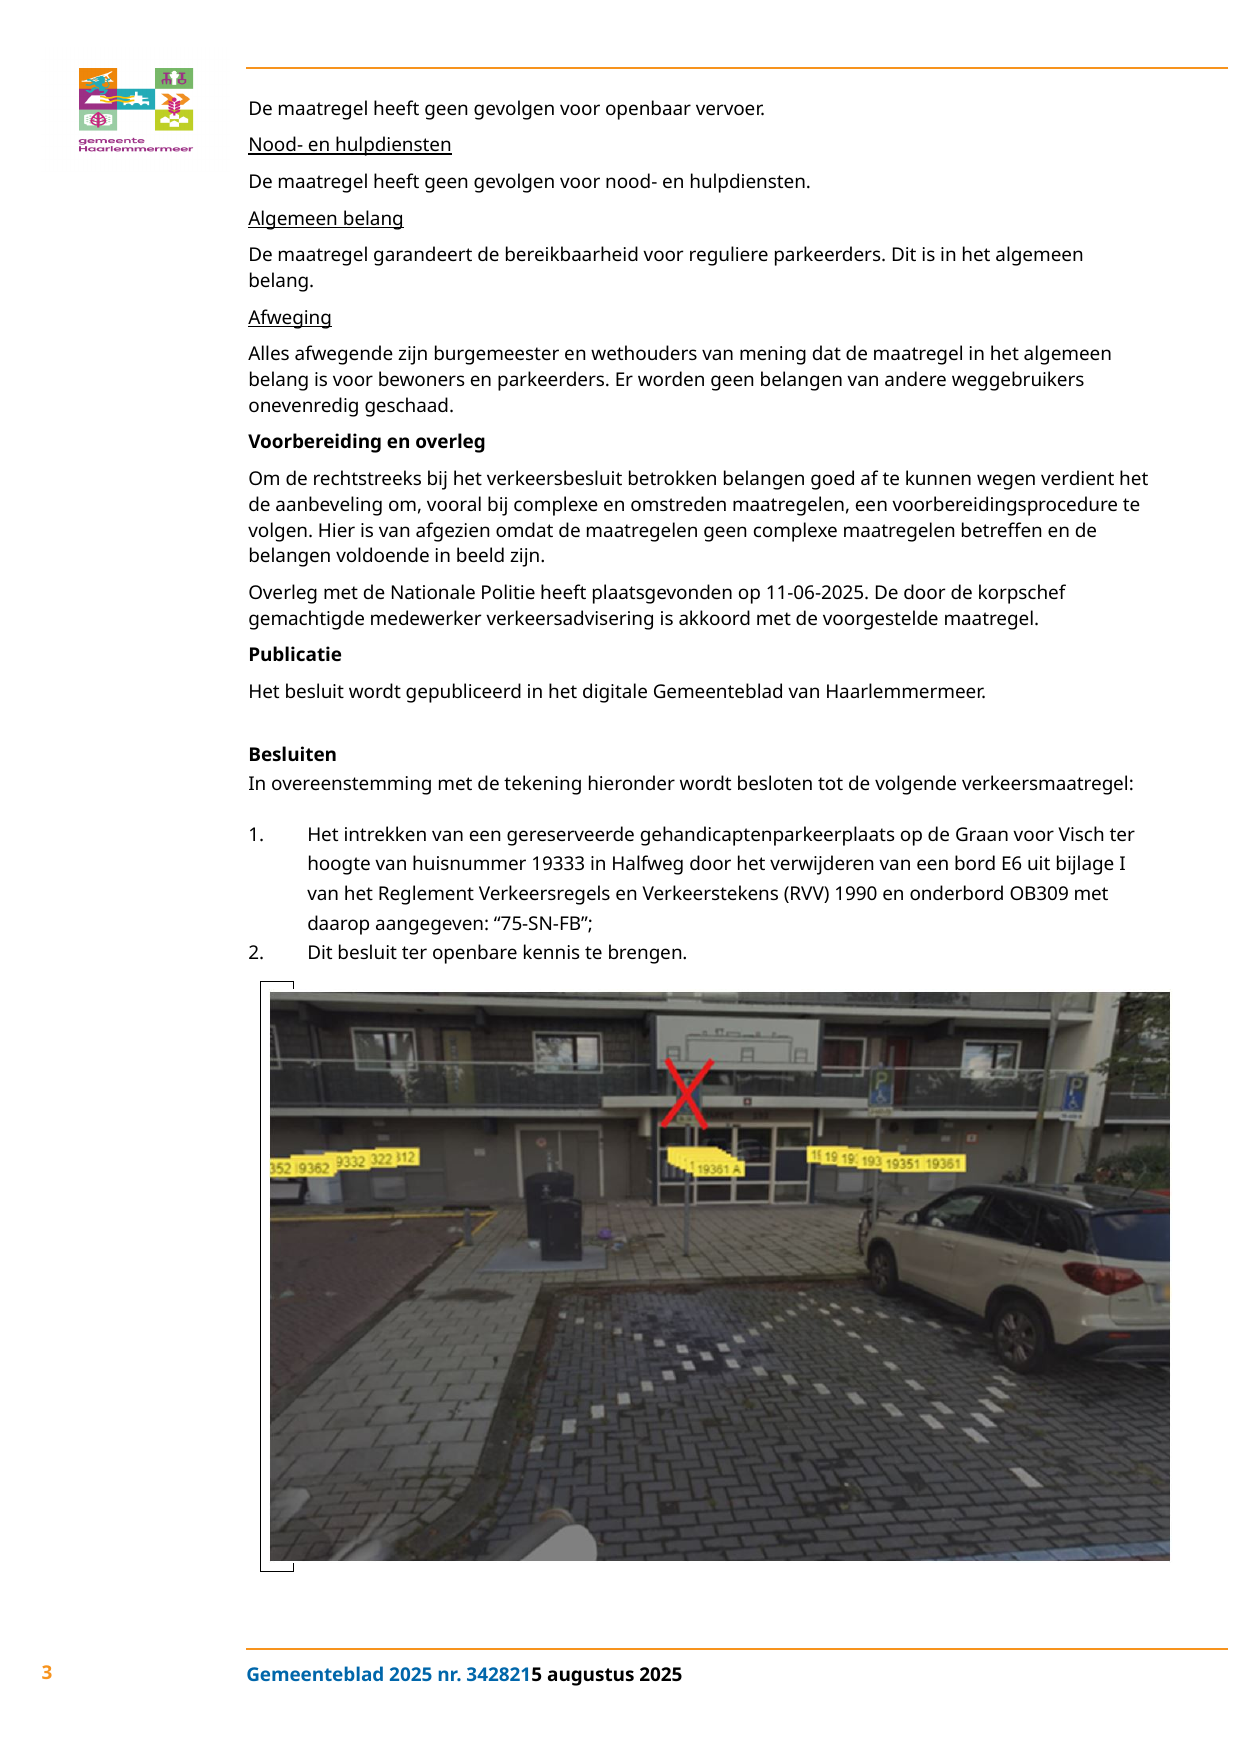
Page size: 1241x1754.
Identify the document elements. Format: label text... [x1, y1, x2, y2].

text Voorbereiding en overleg [248, 429, 1152, 454]
list Het intrekken van een gereserveerde gehandicaptenparkeerplaats op de Graan voor Visch ter hoogte van huisnummer 19333 in Halfweg door het verwijderen van een bord E6 uit bijlage I van het Reglement Verkeersregels en Verkeerstekens (RVV) 1990 en onderbord OB309 met daarop aangegeven: “75-SN-FB”; [248, 821, 1152, 935]
list Dit besluit ter openbare kennis te brengen. [248, 939, 1152, 965]
text Algemeen belang [248, 205, 1152, 231]
text Om de rechtstreeks bij het verkeersbesluit betrokken belangen goed af te kunnen wegen verdient het de aanbeveling om, vooral bij complexe en omstreden maatregelen, een voorbereidingsprocedure te volgen. Hier is van afgezien omdat de maatregelen geen complexe maatregelen betreffen en de belangen voldoende in beeld zijn. [248, 465, 1152, 568]
picture [41, 47, 231, 172]
text De maatregel heeft geen gevolgen voor nood- en hulpdiensten. [248, 168, 1152, 194]
text Alles afwegende zijn burgemeester en wethouders van mening dat de maatregel in het algemeen belang is voor bewoners en parkeerders. Er worden geen belangen van andere weggebruikers onevenredig geschaad. [248, 341, 1152, 418]
text Het besluit wordt gepubliceerd in het digitale Gemeenteblad van Haarlemmermeer. [248, 678, 1152, 704]
text Nood- en hulpdiensten [248, 131, 1152, 157]
picture [268, 989, 1173, 1563]
text Afweging [248, 304, 1152, 329]
text Overleg met de Nationale Politie heeft plaatsgevonden op 11-06-2025. De door de korpschef gemachtigde medewerker verkeersadvisering is akkoord met de voorgestelde maatregel. [248, 579, 1152, 631]
text De maatregel heeft geen gevolgen voor openbaar vervoer. [248, 95, 1152, 121]
text De maatregel garandeert de bereikbaarheid voor reguliere parkeerders. Dit is in het algemeen belang. [248, 241, 1152, 293]
text In overeenstemming met de tekening hieronder wordt besloten tot de volgende verkeersmaatregel: [248, 771, 1152, 796]
text Besluiten [248, 741, 1152, 767]
text Publicatie [248, 642, 1152, 667]
